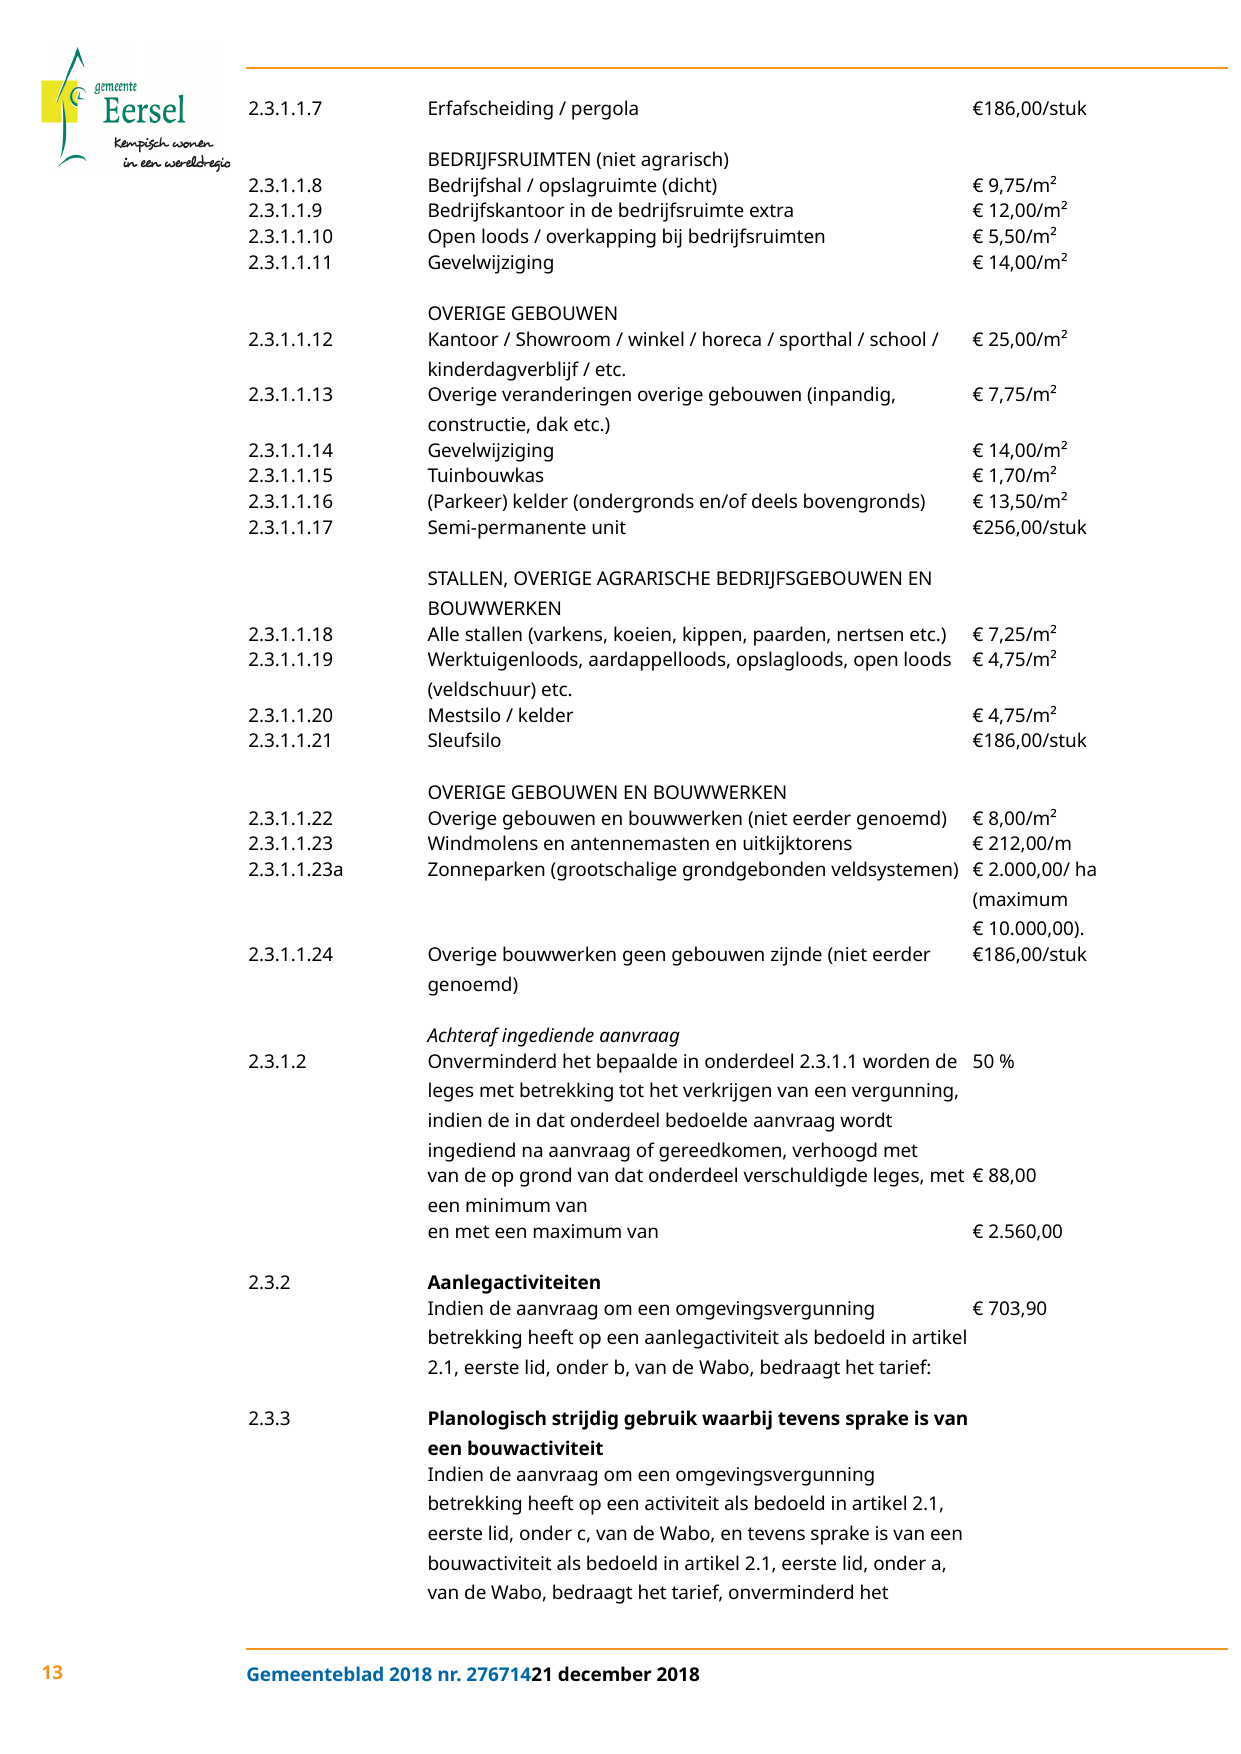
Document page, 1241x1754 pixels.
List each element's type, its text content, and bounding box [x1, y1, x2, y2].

table_cell [427, 1380, 972, 1406]
table_cell [973, 754, 1152, 779]
table_cell [248, 301, 427, 326]
table_cell [248, 1380, 427, 1406]
table_cell Windmolens en antennemasten en uitkijktorens [427, 831, 972, 856]
picture [41, 47, 231, 172]
table_cell €186,00/stuk [973, 95, 1152, 121]
table_cell Bedrijfskantoor in de bedrijfsruimte extra [427, 198, 972, 223]
table_cell 2.3.1.1.7 [248, 95, 427, 121]
table_cell € 25,00/m² [973, 326, 1152, 382]
table_cell Gevelwijziging [427, 437, 972, 463]
table_cell Zonneparken (grootschalige grondgebonden veldsystemen) [427, 856, 972, 941]
table_cell [973, 121, 1152, 146]
table_cell 2.3.1.1.16 [248, 489, 427, 514]
table_cell [973, 275, 1152, 301]
table_cell STALLEN, OVERIGE AGRARISCHE BEDRIJFSGEBOUWEN EN BOUWWERKEN [427, 566, 972, 621]
table_cell [973, 1244, 1152, 1269]
table_cell 2.3.1.1.11 [248, 249, 427, 275]
table_cell OVERIGE GEBOUWEN [427, 301, 972, 326]
table_cell Werktuigenloods, aardappelloods, opslagloods, open loods (veldschuur) etc. [427, 647, 972, 702]
table_cell 2.3.1.1.17 [248, 514, 427, 540]
table_cell [427, 1244, 972, 1269]
table_cell € 1,70/m² [973, 463, 1152, 488]
table_cell [248, 997, 427, 1022]
table_cell [248, 1295, 427, 1380]
table_cell Kantoor / Showroom / winkel / horeca / sporthal / school / kinderdagverblijf / etc. [427, 326, 972, 382]
table_cell [973, 1406, 1152, 1461]
table_cell € 2.560,00 [973, 1218, 1152, 1243]
table_cell 2.3.1.1.19 [248, 647, 427, 702]
table_cell 2.3.1.2 [248, 1048, 427, 1162]
table_cell [248, 146, 427, 172]
table_cell van de op grond van dat onderdeel verschuldigde leges, met een minimum van [427, 1163, 972, 1218]
table_cell [248, 779, 427, 805]
table_cell 2.3.1.1.20 [248, 702, 427, 728]
table_cell BEDRIJFSRUIMTEN (niet agrarisch) [427, 146, 972, 172]
table_cell 2.3.1.1.18 [248, 621, 427, 647]
table_cell Gevelwijziging [427, 249, 972, 275]
table_cell € 13,50/m² [973, 489, 1152, 514]
table_cell Bedrijfshal / opslagruimte (dicht) [427, 172, 972, 198]
table_cell Overige bouwwerken geen gebouwen zijnde (niet eerder genoemd) [427, 941, 972, 997]
table_cell € 4,75/m² [973, 702, 1152, 728]
table_cell € 2.000,00/ ha (maximum € 10.000,00). [973, 856, 1152, 941]
table_cell Aanlegactiviteiten [427, 1269, 972, 1295]
table_cell € 88,00 [973, 1163, 1152, 1218]
table_cell 2.3.1.1.10 [248, 224, 427, 249]
table_cell [427, 754, 972, 779]
table_cell 2.3.1.1.22 [248, 805, 427, 831]
table_cell €186,00/stuk [973, 941, 1152, 997]
table_cell Alle stallen (varkens, koeien, kippen, paarden, nertsen etc.) [427, 621, 972, 647]
table_cell Mestsilo / kelder [427, 702, 972, 728]
table_cell Indien de aanvraag om een omgevingsvergunning betrekking heeft op een aanlegactiviteit als bedoeld in artikel 2.1, eerste lid, onder b, van de Wabo, bedraagt het tarief: [427, 1295, 972, 1380]
table_cell Onverminderd het bepaalde in onderdeel 2.3.1.1 worden de leges met betrekking tot het verkrijgen van een vergunning, indien de in dat onderdeel bedoelde aanvraag wordt ingediend na aanvraag of gereedkomen, verhoogd met [427, 1048, 972, 1162]
table_cell €256,00/stuk [973, 514, 1152, 540]
table_cell [973, 566, 1152, 621]
table_cell 2.3.1.1.8 [248, 172, 427, 198]
table_cell 2.3.3 [248, 1406, 427, 1461]
table_cell [427, 121, 972, 146]
table_cell € 14,00/m² [973, 437, 1152, 463]
table_cell € 5,50/m² [973, 224, 1152, 249]
table_cell € 14,00/m² [973, 249, 1152, 275]
table_cell Tuinbouwkas [427, 463, 972, 488]
table_cell OVERIGE GEBOUWEN EN BOUWWERKEN [427, 779, 972, 805]
table_cell € 4,75/m² [973, 647, 1152, 702]
table_cell Planologisch strijdig gebruik waarbij tevens sprake is van een bouwactiviteit [427, 1406, 972, 1461]
table_cell 2.3.1.1.14 [248, 437, 427, 463]
table_cell [248, 1218, 427, 1243]
table_cell Erfafscheiding / pergola [427, 95, 972, 121]
table_cell [248, 566, 427, 621]
table_cell Achteraf ingediende aanvraag [427, 1022, 972, 1048]
table_cell € 7,25/m² [973, 621, 1152, 647]
table_cell en met een maximum van [427, 1218, 972, 1243]
table_cell 2.3.1.1.12 [248, 326, 427, 382]
table_cell [248, 754, 427, 779]
table_cell € 8,00/m² [973, 805, 1152, 831]
table_cell € 7,75/m² [973, 382, 1152, 437]
table_cell [973, 1022, 1152, 1048]
table_cell [427, 997, 972, 1022]
table_cell [248, 275, 427, 301]
table_cell [973, 779, 1152, 805]
table_cell [973, 301, 1152, 326]
table_cell € 703,90 [973, 1295, 1152, 1380]
table_cell Open loods / overkapping bij bedrijfsruimten [427, 224, 972, 249]
table_cell [973, 1380, 1152, 1406]
table_cell € 9,75/m² [973, 172, 1152, 198]
table_cell 2.3.2 [248, 1269, 427, 1295]
table_cell 2.3.1.1.23 [248, 831, 427, 856]
table_cell 2.3.1.1.23a [248, 856, 427, 941]
table_cell 2.3.1.1.21 [248, 728, 427, 753]
table_cell [427, 275, 972, 301]
table_cell Semi-permanente unit [427, 514, 972, 540]
table_cell Overige gebouwen en bouwwerken (niet eerder genoemd) [427, 805, 972, 831]
table_cell [248, 540, 427, 566]
table_cell [248, 121, 427, 146]
table_cell (Parkeer) kelder (ondergronds en/of deels bovengronds) [427, 489, 972, 514]
table_cell [973, 540, 1152, 566]
table_cell 2.3.1.1.13 [248, 382, 427, 437]
table_cell Indien de aanvraag om een omgevingsvergunning betrekking heeft op een activiteit als bedoeld in artikel 2.1, eerste lid, onder c, van de Wabo, en tevens sprake is van een bouwactiviteit als bedoeld in artikel 2.1, eerste lid, onder a, van de Wabo, bedraagt het tarief, onverminderd het [427, 1461, 972, 1605]
table_cell € 212,00/m [973, 831, 1152, 856]
table_cell Overige veranderingen overige gebouwen (inpandig, constructie, dak etc.) [427, 382, 972, 437]
table_cell [248, 1244, 427, 1269]
table_cell [973, 1269, 1152, 1295]
table_cell [248, 1163, 427, 1218]
table_cell 2.3.1.1.9 [248, 198, 427, 223]
table_cell [248, 1461, 427, 1605]
table_cell [248, 1022, 427, 1048]
table_cell [973, 1461, 1152, 1605]
table_cell €186,00/stuk [973, 728, 1152, 753]
table_cell 50 % [973, 1048, 1152, 1162]
table_cell [973, 997, 1152, 1022]
table_cell 2.3.1.1.24 [248, 941, 427, 997]
table_cell [973, 146, 1152, 172]
table_cell [427, 540, 972, 566]
table_cell Sleufsilo [427, 728, 972, 753]
table_cell 2.3.1.1.15 [248, 463, 427, 488]
table_cell € 12,00/m² [973, 198, 1152, 223]
